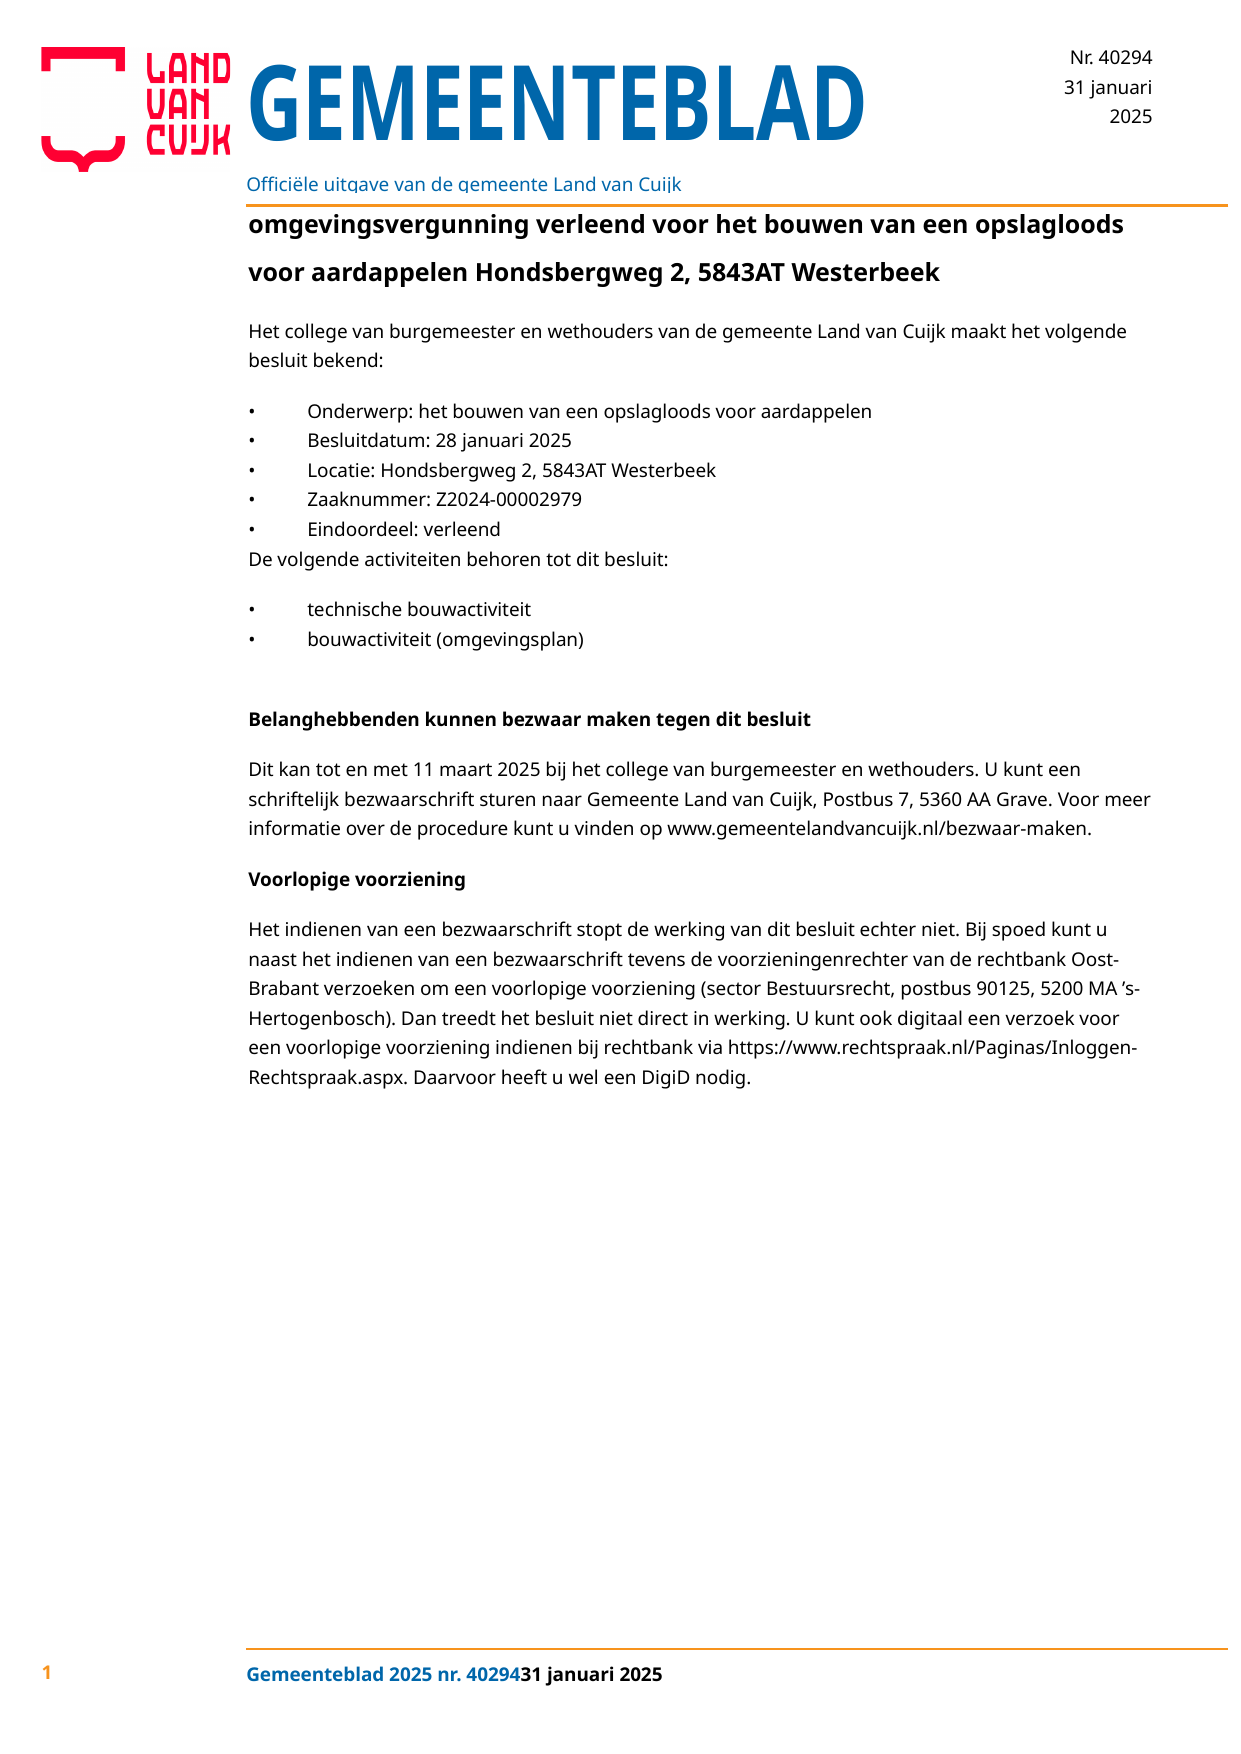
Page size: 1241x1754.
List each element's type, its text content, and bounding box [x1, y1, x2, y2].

text Belanghebbenden kunnen bezwaar maken tegen dit besluit [248, 706, 1152, 732]
list Locatie: Hondsbergweg 2, 5843AT Westerbeek [248, 457, 1152, 483]
picture [41, 47, 231, 172]
text Het indienen van een bezwaarschrift stopt de werking van dit besluit echter niet. Bij spoed kunt u naast het indienen van een bezwaarschrift tevens de voorzieningenrechter van de rechtbank Oost-Brabant verzoeken om een voorlopige voorziening (sector Bestuursrecht, postbus 90125, 5200 MA ’s-Hertogenbosch). Dan treedt het besluit niet direct in werking. U kunt ook digitaal een verzoek voor een voorlopige voorziening indienen bij rechtbank via https://www.rechtspraak.nl/Paginas/Inloggen-Rechtspraak.aspx. Daarvoor heeft u wel een DigiD nodig. [248, 916, 1152, 1090]
text Dit kan tot en met 11 maart 2025 bij het college van burgemeester en wethouders. U kunt een schriftelijk bezwaarschrift sturen naar Gemeente Land van Cuijk, Postbus 7, 5360 AA Grave. Voor meer informatie over de procedure kunt u vinden op www.gemeentelandvancuijk.nl/bezwaar-maken. [248, 756, 1152, 841]
list Besluitdatum: 28 januari 2025 [248, 427, 1152, 453]
text Het college van burgemeester en wethouders van de gemeente Land van Cuijk maakt het volgende besluit bekend: [248, 318, 1152, 373]
text omgevingsvergunning verleend voor het bouwen van een opslagloods voor aardappelen Hondsbergweg 2, 5843AT Westerbeek [248, 207, 1152, 288]
list bouwactiviteit (omgevingsplan) [248, 626, 1152, 652]
list Zaaknummer: Z2024-00002979 [248, 487, 1152, 512]
list Onderwerp: het bouwen van een opslagloods voor aardappelen [248, 398, 1152, 424]
text De volgende activiteiten behoren tot dit besluit: [248, 546, 1152, 572]
list Eindoordeel: verleend [248, 516, 1152, 542]
text Voorlopige voorziening [248, 866, 1152, 892]
list technische bouwactiviteit [248, 596, 1152, 622]
